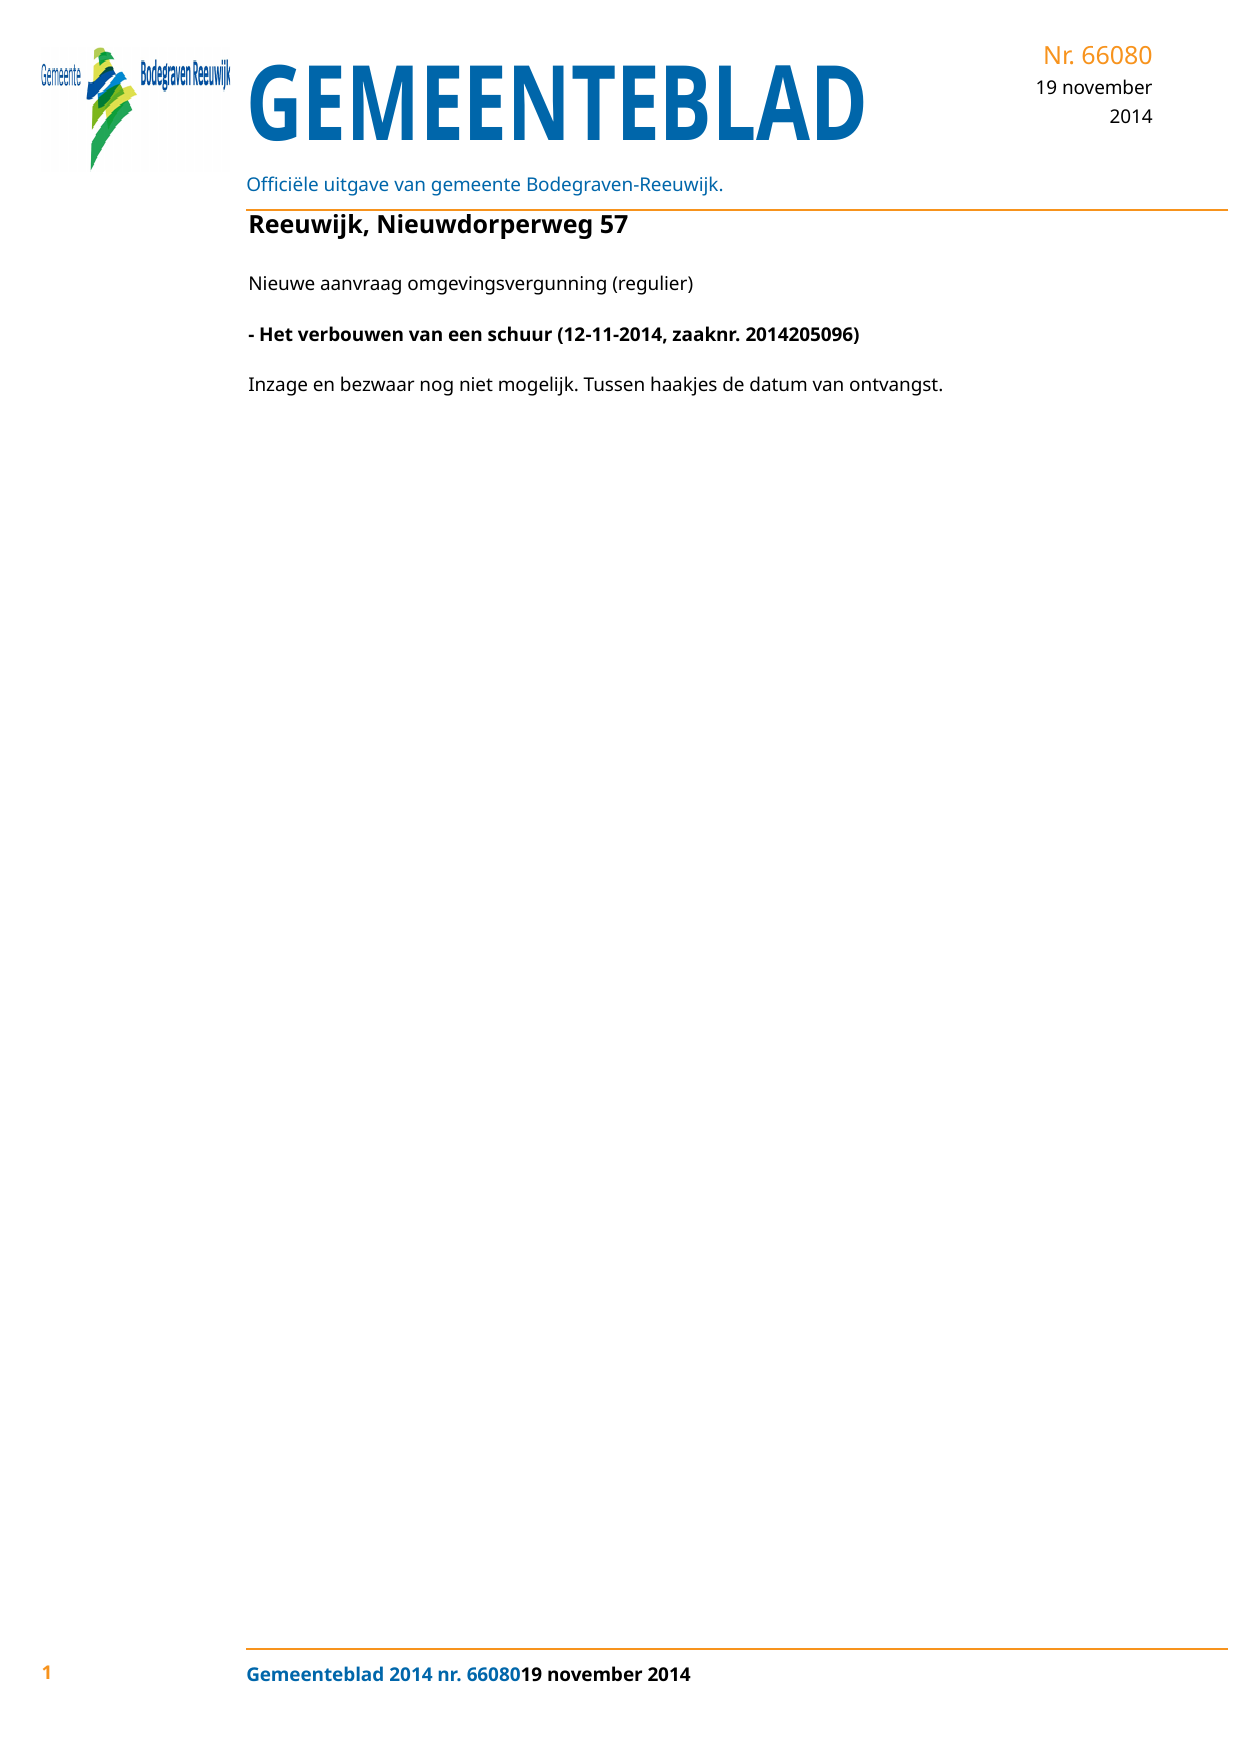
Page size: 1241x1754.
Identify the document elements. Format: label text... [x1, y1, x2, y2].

text Reeuwijk, Nieuwdorperweg 57 [248, 211, 1152, 241]
picture [41, 47, 231, 172]
text Nieuwe aanvraag omgevingsvergunning (regulier) [248, 270, 1152, 296]
text Inzage en bezwaar nog niet mogelijk. Tussen haakjes de datum van ontvangst. [248, 371, 1152, 397]
text - Het verbouwen van een schuur (12‑11‑2014, zaaknr. 2014205096) [248, 321, 1152, 346]
